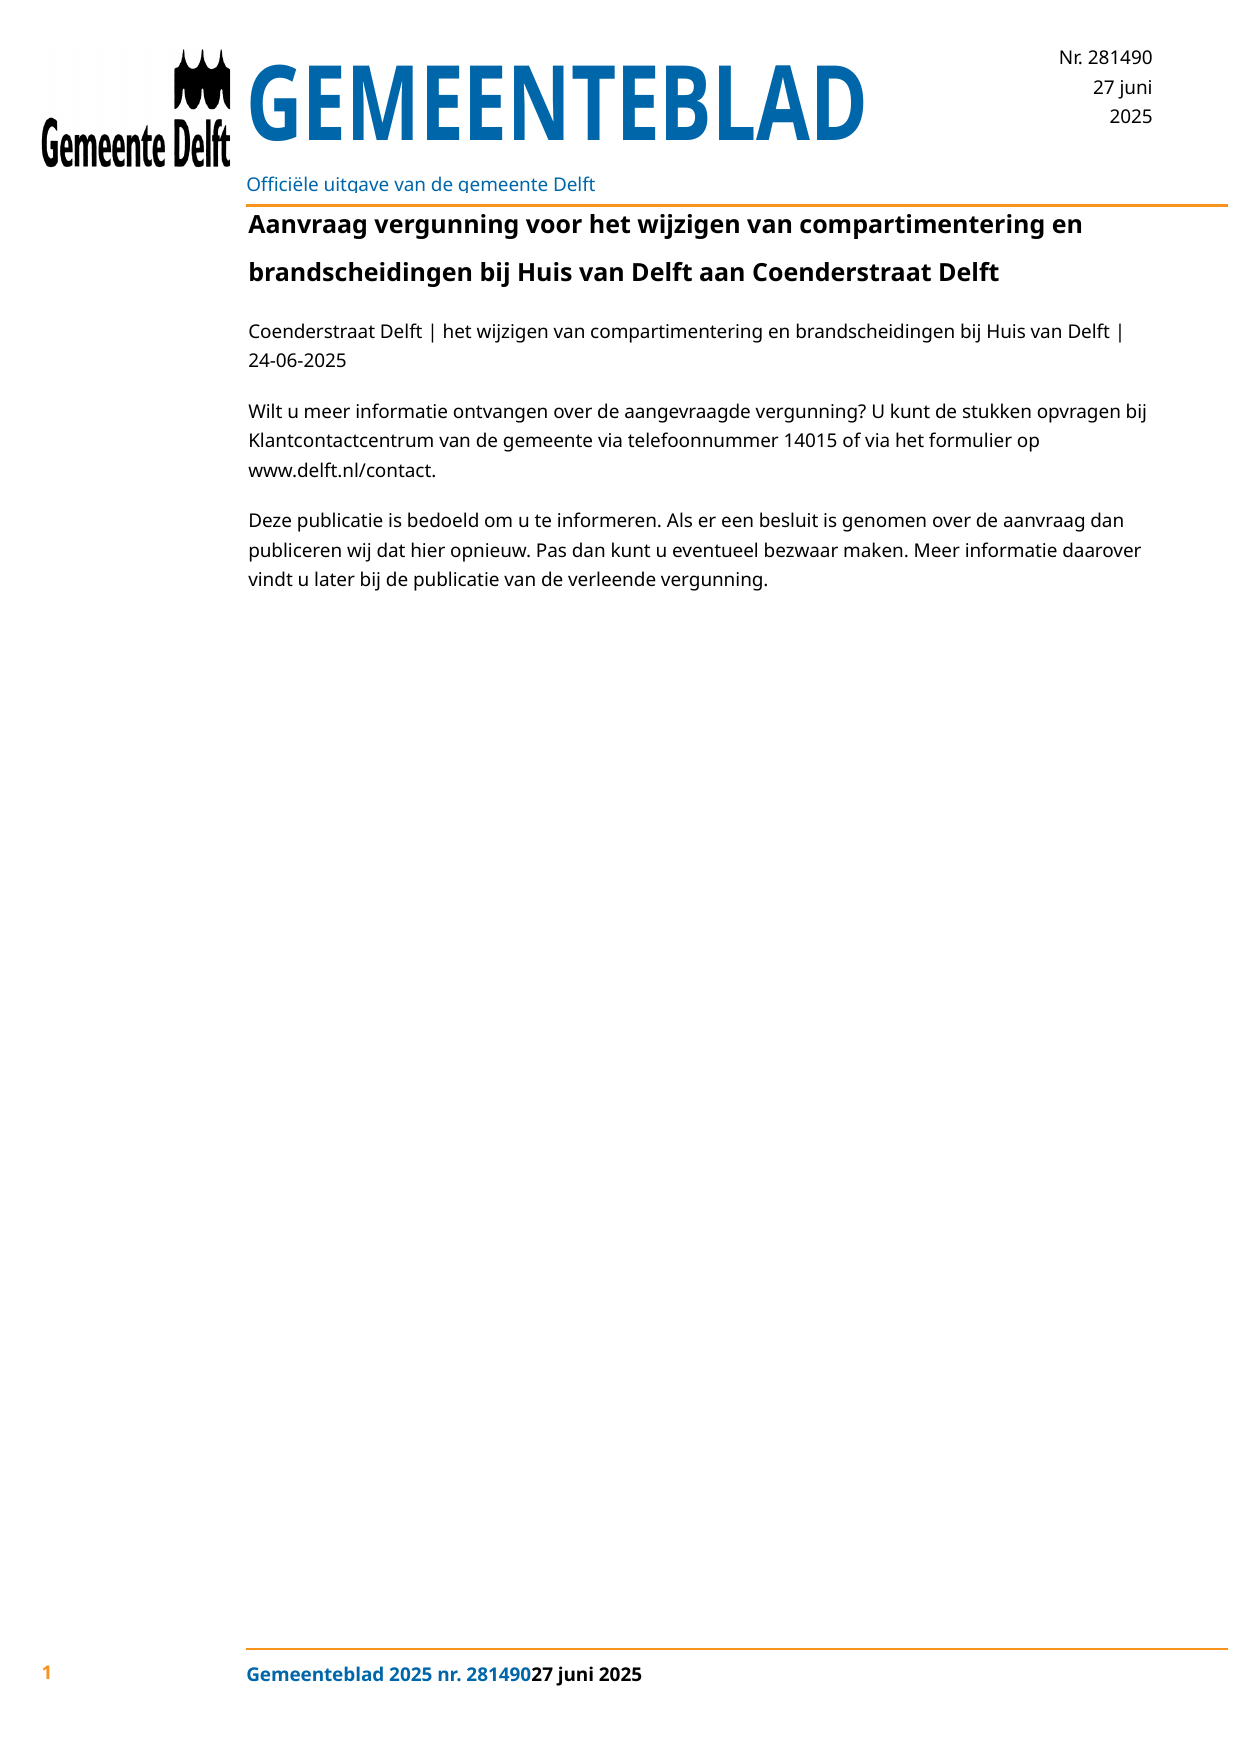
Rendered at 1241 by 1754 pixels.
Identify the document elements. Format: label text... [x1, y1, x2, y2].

text Wilt u meer informatie ontvangen over de aangevraagde vergunning? U kunt de stukken opvragen bij Klantcontactcentrum van de gemeente via telefoonnummer 14015 of via het formulier op www.delft.nl/contact. [248, 398, 1152, 483]
text Coenderstraat Delft | het wijzigen van compartimentering en brandscheidingen bij Huis van Delft | 24-06-2025 [248, 318, 1152, 373]
text Deze publicatie is bedoeld om u te informeren. Als er een besluit is genomen over de aanvraag dan publiceren wij dat hier opnieuw. Pas dan kunt u eventueel bezwaar maken. Meer informatie daarover vindt u later bij de publicatie van de verleende vergunning. [248, 507, 1152, 592]
text Aanvraag vergunning voor het wijzigen van compartimentering en brandscheidingen bij Huis van Delft aan Coenderstraat Delft [248, 207, 1152, 288]
picture [41, 47, 231, 172]
